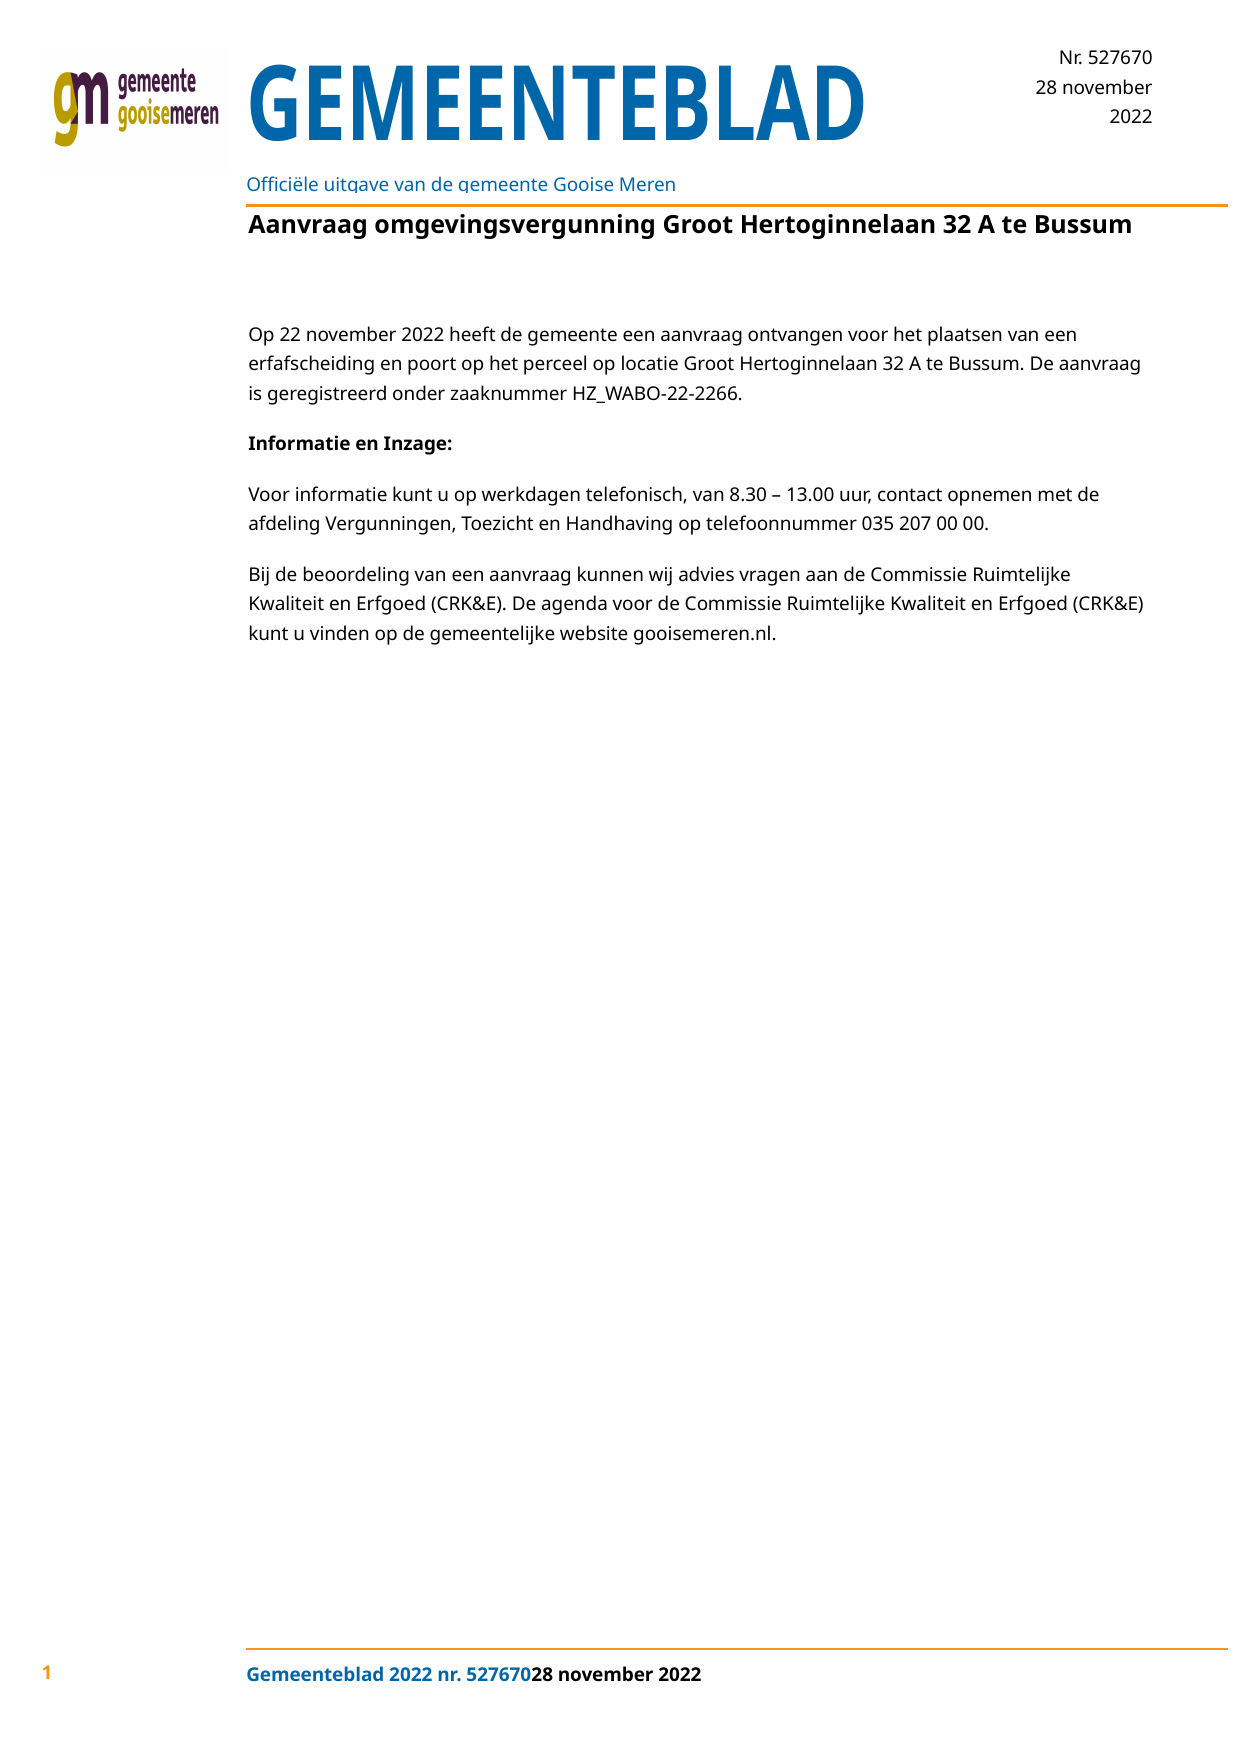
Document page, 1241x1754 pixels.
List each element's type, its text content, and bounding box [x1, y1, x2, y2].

text Op 22 november 2022 heeft de gemeente een aanvraag ontvangen voor het plaatsen van een erfafscheiding en poort op het perceel op locatie Groot Hertoginnelaan 32 A te Bussum. De aanvraag is geregistreerd onder zaaknummer HZ_WABO-22-2266. [248, 321, 1152, 406]
text Aanvraag omgevingsvergunning Groot Hertoginnelaan 32 A te Bussum [248, 207, 1152, 241]
text Bij de beoordeling van een aanvraag kunnen wij advies vragen aan de Commissie Ruimtelijke Kwaliteit en Erfgoed (CRK&E). De agenda voor de Commissie Ruimtelijke Kwaliteit en Erfgoed (CRK&E) kunt u vinden op de gemeentelijke website gooisemeren.nl. [248, 561, 1152, 646]
text Voor informatie kunt u op werkdagen telefonisch, van 8.30 – 13.00 uur, contact opnemen met de afdeling Vergunningen, Toezicht en Handhaving op telefoonnummer 035 207 00 00. [248, 481, 1152, 536]
text Informatie en Inzage: [248, 430, 1152, 456]
picture [41, 47, 231, 172]
